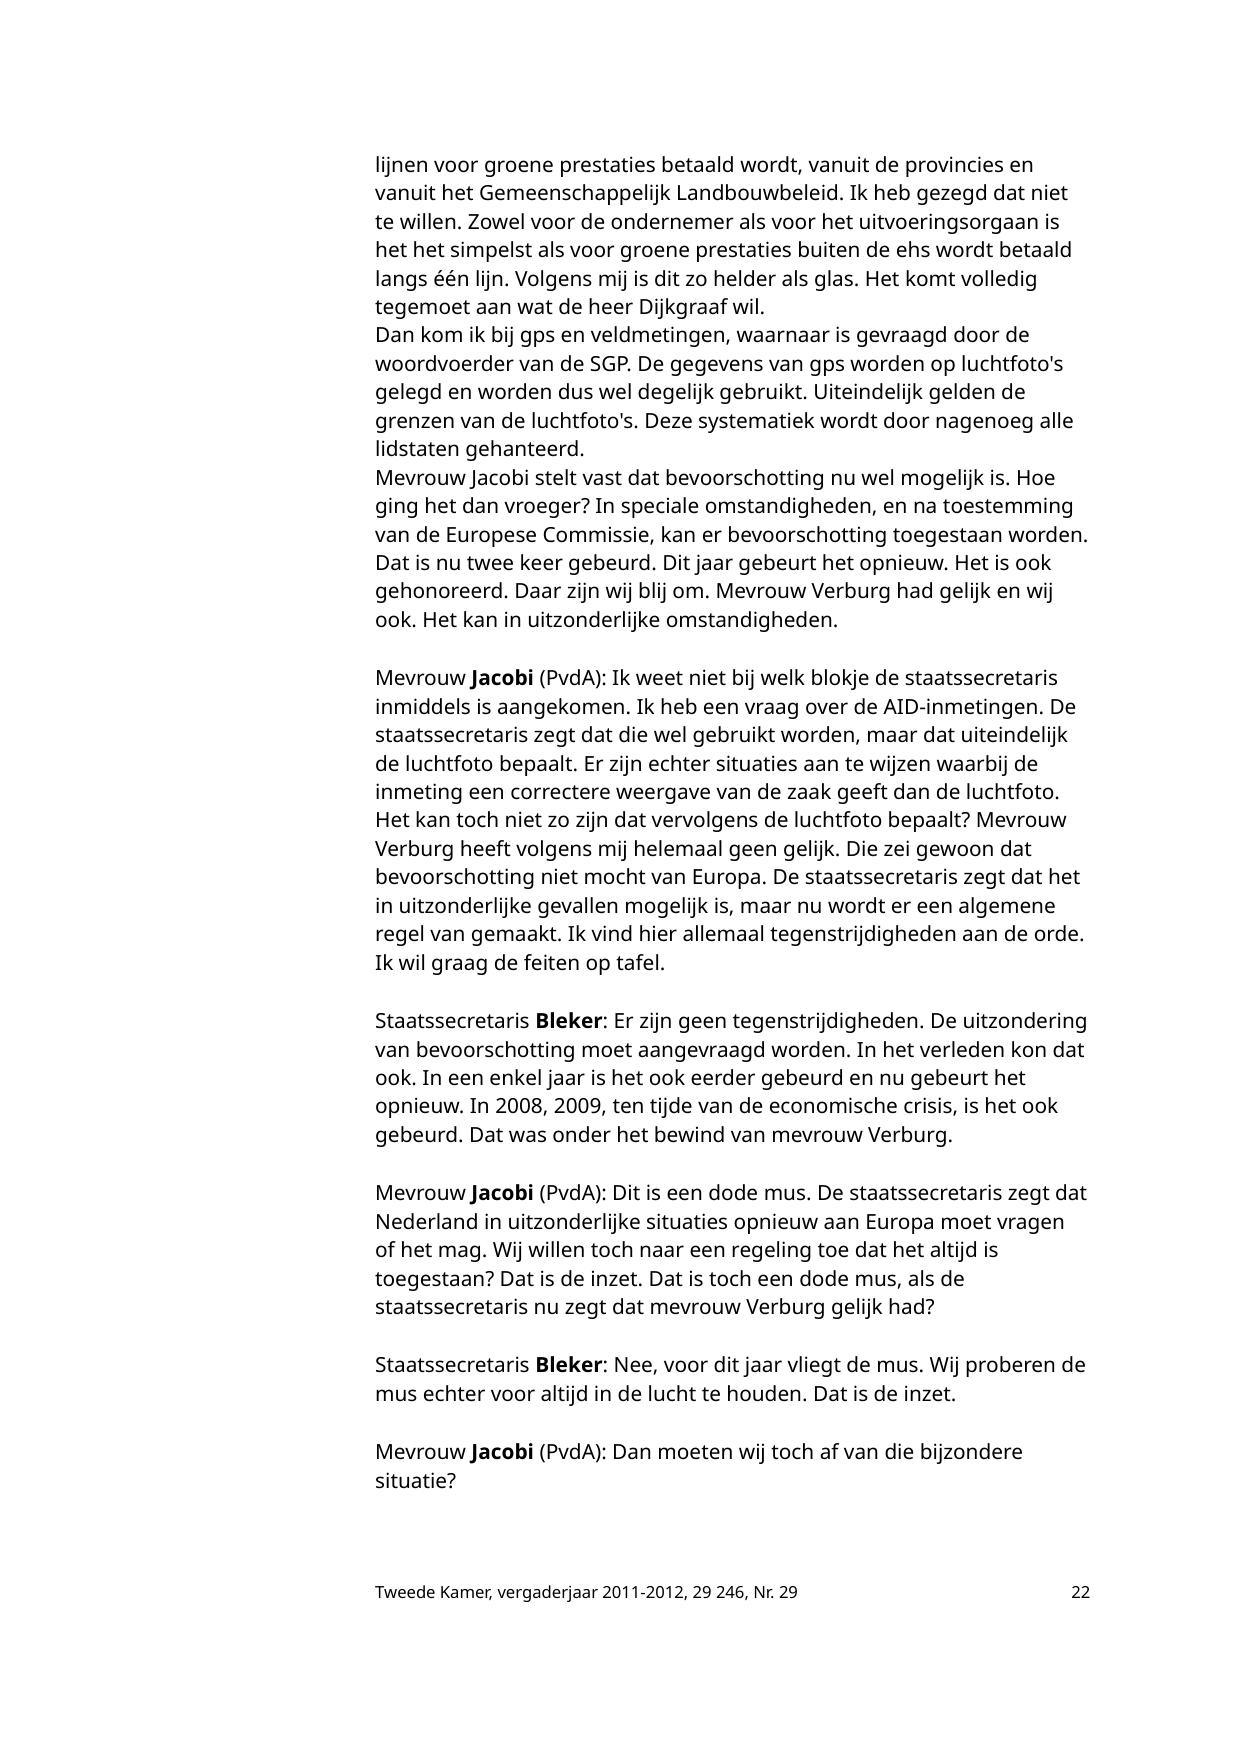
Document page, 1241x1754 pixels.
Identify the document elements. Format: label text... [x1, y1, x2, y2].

text Mevrouw Jacobi (PvdA): Ik weet niet bij welk blokje de staatssecretaris inmiddels is aangekomen. Ik heb een vraag over de AID-inmetingen. De staatssecretaris zegt dat die wel gebruikt worden, maar dat uiteindelijk de luchtfoto bepaalt. Er zijn echter situaties aan te wijzen waarbij de inmeting een correctere weergave van de zaak geeft dan de luchtfoto. Het kan toch niet zo zijn dat vervolgens de luchtfoto bepaalt? Mevrouw Verburg heeft volgens mij helemaal geen gelijk. Die zei gewoon dat bevoorschotting niet mocht van Europa. De staatssecretaris zegt dat het in uitzonderlijke gevallen mogelijk is, maar nu wordt er een algemene regel van gemaakt. Ik vind hier allemaal tegenstrijdigheden aan de orde. Ik wil graag de feiten op tafel. [375, 663, 1090, 976]
text Mevrouw Jacobi (PvdA): Dit is een dode mus. De staatssecretaris zegt dat Nederland in uitzonderlijke situaties opnieuw aan Europa moet vragen of het mag. Wij willen toch naar een regeling toe dat het altijd is toegestaan? Dat is de inzet. Dat is toch een dode mus, als de staatssecretaris nu zegt dat mevrouw Verburg gelijk had? [375, 1178, 1090, 1321]
text Mevrouw Jacobi stelt vast dat bevoorschotting nu wel mogelijk is. Hoe ging het dan vroeger? In speciale omstandigheden, en na toestemming van de Europese Commissie, kan er bevoorschotting toegestaan worden. Dat is nu twee keer gebeurd. Dit jaar gebeurt het opnieuw. Het is ook gehonoreerd. Daar zijn wij blij om. Mevrouw Verburg had gelijk en wij ook. Het kan in uitzonderlijke omstandigheden. [375, 463, 1090, 633]
text Dan kom ik bij gps en veldmetingen, waarnaar is gevraagd door de woordvoerder van de SGP. De gegevens van gps worden op luchtfoto's gelegd en worden dus wel degelijk gebruikt. Uiteindelijk gelden de grenzen van de luchtfoto's. Deze systematiek wordt door nagenoeg alle lidstaten gehanteerd. [375, 321, 1090, 463]
text Staatssecretaris Bleker: Er zijn geen tegenstrijdigheden. De uitzondering van bevoorschotting moet aangevraagd worden. In het verleden kon dat ook. In een enkel jaar is het ook eerder gebeurd en nu gebeurt het opnieuw. In 2008, 2009, ten tijde van de economische crisis, is het ook gebeurd. Dat was onder het bewind van mevrouw Verburg. [375, 1006, 1090, 1148]
text lijnen voor groene prestaties betaald wordt, vanuit de provincies en vanuit het Gemeenschappelijk Landbouwbeleid. Ik heb gezegd dat niet te willen. Zowel voor de ondernemer als voor het uitvoeringsorgaan is het het simpelst als voor groene prestaties buiten de ehs wordt betaald langs één lijn. Volgens mij is dit zo helder als glas. Het komt volledig tegemoet aan wat de heer Dijkgraaf wil. [375, 150, 1090, 321]
text Staatssecretaris Bleker: Nee, voor dit jaar vliegt de mus. Wij proberen de mus echter voor altijd in de lucht te houden. Dat is de inzet. [375, 1351, 1090, 1407]
text Mevrouw Jacobi (PvdA): Dan moeten wij toch af van die bijzondere situatie? [375, 1437, 1090, 1494]
